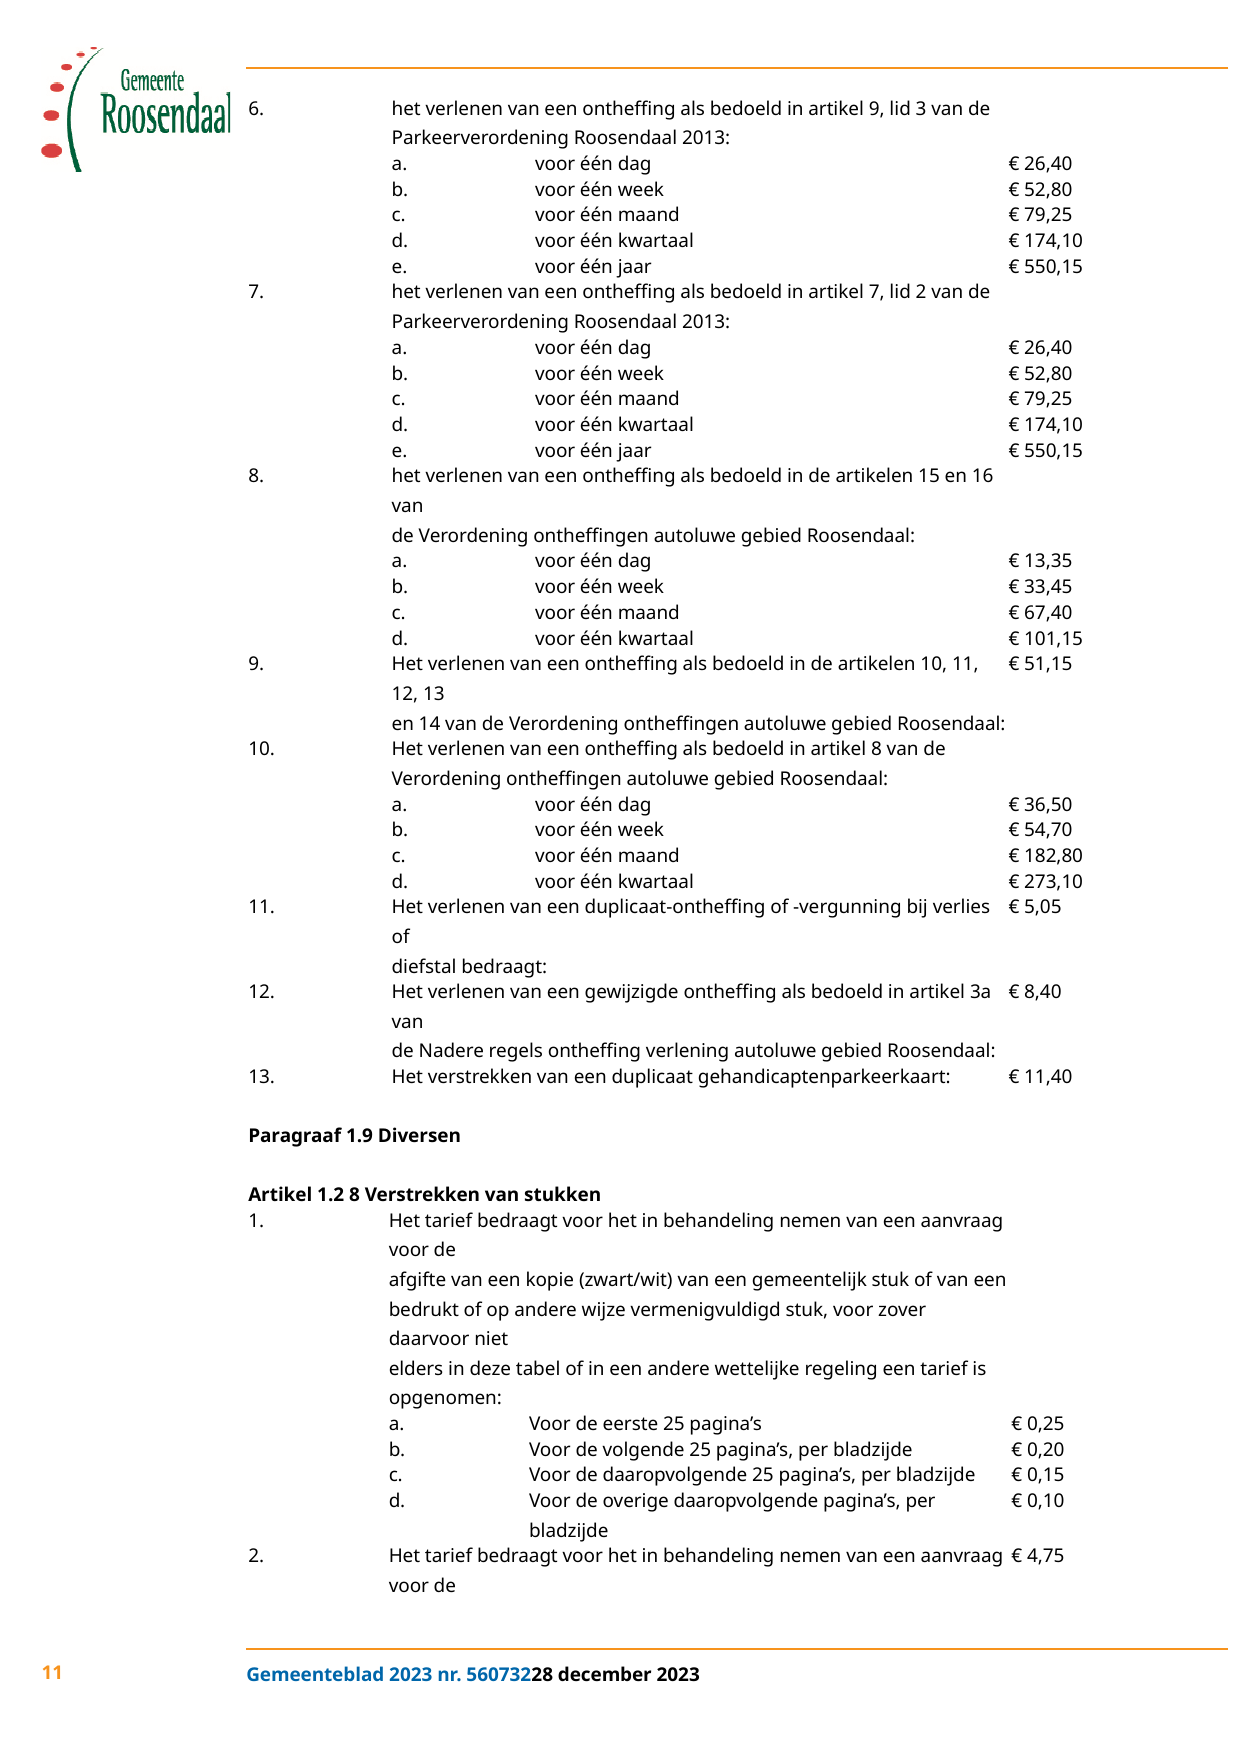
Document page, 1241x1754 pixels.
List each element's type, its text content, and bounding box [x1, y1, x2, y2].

table_cell voor één week [535, 573, 1008, 599]
table_cell [248, 816, 391, 842]
table_cell voor één dag [535, 791, 1008, 816]
table_cell a. [391, 548, 535, 573]
table_cell [1008, 463, 1152, 548]
table_cell [248, 176, 391, 202]
table_cell € 26,40 [1008, 150, 1152, 176]
table_cell b. [389, 1436, 529, 1462]
table_cell 10. [248, 735, 391, 791]
table_cell c. [391, 599, 535, 625]
table_cell Voor de volgende 25 pagina’s, per bladzijde [529, 1436, 1011, 1462]
table_cell a. [391, 334, 535, 360]
table_cell € 4,75 [1011, 1543, 1152, 1598]
table_cell voor één dag [535, 150, 1008, 176]
table_cell [248, 150, 391, 176]
table_cell voor één maand [535, 202, 1008, 227]
table_cell a. [391, 791, 535, 816]
table_cell Voor de overige daaropvolgende pagina’s, per bladzijde [529, 1488, 1011, 1543]
table_cell € 51,15 [1008, 651, 1152, 735]
table_cell [248, 573, 391, 599]
picture [41, 47, 231, 172]
table_cell 1. [248, 1207, 388, 1410]
table_cell Het verlenen van een gewijzigde ontheffing als bedoeld in artikel 3a van de Nadere regels ontheffing verlening autoluwe gebied Roosendaal: [391, 979, 1008, 1063]
table_cell 12. [248, 979, 391, 1063]
table_header Artikel 1.2 8 Verstrekken van stukken [248, 1181, 1011, 1207]
table_cell d. [391, 411, 535, 437]
table_cell voor één week [535, 360, 1008, 386]
table_cell voor één week [535, 816, 1008, 842]
table_cell 6. [248, 95, 391, 150]
table_cell [248, 1436, 388, 1462]
table_cell [248, 625, 391, 651]
table_cell voor één maand [535, 599, 1008, 625]
table_cell Het tarief bedraagt voor het in behandeling nemen van een aanvraag voor de [389, 1543, 1011, 1598]
table_cell voor één kwartaal [535, 227, 1008, 253]
table_cell [248, 1488, 388, 1543]
table_cell voor één jaar [535, 253, 1008, 279]
table_cell € 8,40 [1008, 979, 1152, 1063]
table_cell [1008, 735, 1152, 791]
table_cell het verlenen van een ontheffing als bedoeld in artikel 7, lid 2 van de Parkeerverordening Roosendaal 2013: [391, 279, 1008, 334]
table_cell [248, 1410, 388, 1436]
table_cell [248, 868, 391, 894]
table_cell € 550,15 [1008, 437, 1152, 463]
table_cell [248, 334, 391, 360]
table_cell [248, 437, 391, 463]
table_cell a. [389, 1410, 529, 1436]
table_header [1011, 1181, 1152, 1207]
table_cell € 52,80 [1008, 360, 1152, 386]
table_cell € 0,25 [1011, 1410, 1152, 1436]
table_cell het verlenen van een ontheffing als bedoeld in de artikelen 15 en 16 van de Verordening ontheffingen autoluwe gebied Roosendaal: [391, 463, 1008, 548]
table_cell Het tarief bedraagt voor het in behandeling nemen van een aanvraag voor de afgifte van een kopie (zwart/wit) van een gemeentelijk stuk of van een bedrukt of op andere wijze vermenigvuldigd stuk, voor zover daarvoor niet elders in deze tabel of in een andere wettelijke regeling een tarief is opgenomen: [389, 1207, 1011, 1410]
table_cell voor één kwartaal [535, 625, 1008, 651]
table_cell [1011, 1207, 1152, 1410]
table_cell c. [389, 1462, 529, 1487]
table_cell b. [391, 360, 535, 386]
table_cell € 174,10 [1008, 411, 1152, 437]
table_cell 9. [248, 651, 391, 735]
table_cell 11. [248, 894, 391, 978]
table_cell e. [391, 253, 535, 279]
table_cell [248, 842, 391, 868]
table_cell voor één maand [535, 842, 1008, 868]
table_cell € 273,10 [1008, 868, 1152, 894]
table_cell b. [391, 573, 535, 599]
table_cell [248, 411, 391, 437]
table_cell Voor de eerste 25 pagina’s [529, 1410, 1011, 1436]
table_cell € 550,15 [1008, 253, 1152, 279]
table_cell [248, 791, 391, 816]
table_cell [248, 386, 391, 411]
table_cell voor één maand [535, 386, 1008, 411]
table_cell voor één week [535, 176, 1008, 202]
table_cell € 26,40 [1008, 334, 1152, 360]
table_cell voor één kwartaal [535, 411, 1008, 437]
table_cell Voor de daaropvolgende 25 pagina’s, per bladzijde [529, 1462, 1011, 1487]
table_cell [248, 1462, 388, 1487]
table_cell c. [391, 386, 535, 411]
table_cell € 182,80 [1008, 842, 1152, 868]
table_cell € 52,80 [1008, 176, 1152, 202]
table_cell [248, 599, 391, 625]
table_cell € 33,45 [1008, 573, 1152, 599]
table_cell voor één dag [535, 334, 1008, 360]
table_cell Het verlenen van een duplicaat-ontheffing of -vergunning bij verlies of diefstal bedraagt: [391, 894, 1008, 978]
table_cell d. [391, 227, 535, 253]
table_cell € 0,10 [1011, 1488, 1152, 1543]
table_cell b. [391, 816, 535, 842]
table_cell Het verstrekken van een duplicaat gehandicaptenparkeerkaart: [391, 1064, 1008, 1089]
table_cell Het verlenen van een ontheffing als bedoeld in artikel 8 van de Verordening ontheffingen autoluwe gebied Roosendaal: [391, 735, 1008, 791]
table_cell c. [391, 842, 535, 868]
table_cell € 36,50 [1008, 791, 1152, 816]
table_cell € 0,15 [1011, 1462, 1152, 1487]
table_cell a. [391, 150, 535, 176]
table_cell e. [391, 437, 535, 463]
table_cell € 54,70 [1008, 816, 1152, 842]
table_cell € 79,25 [1008, 202, 1152, 227]
table_cell Het verlenen van een ontheffing als bedoeld in de artikelen 10, 11, 12, 13 en 14 van de Verordening ontheffingen autoluwe gebied Roosendaal: [391, 651, 1008, 735]
table_cell € 174,10 [1008, 227, 1152, 253]
table_cell € 67,40 [1008, 599, 1152, 625]
table_cell [1008, 95, 1152, 150]
table_cell [248, 548, 391, 573]
table_cell € 11,40 [1008, 1064, 1152, 1089]
table_cell d. [391, 868, 535, 894]
table_cell d. [391, 625, 535, 651]
table_cell 2. [248, 1543, 388, 1598]
table_cell voor één jaar [535, 437, 1008, 463]
table_cell [248, 253, 391, 279]
table_cell € 79,25 [1008, 386, 1152, 411]
table_cell € 5,05 [1008, 894, 1152, 978]
table_cell [1008, 279, 1152, 334]
table_cell voor één kwartaal [535, 868, 1008, 894]
table_cell 8. [248, 463, 391, 548]
table_cell [248, 202, 391, 227]
table_cell € 101,15 [1008, 625, 1152, 651]
table_cell 13. [248, 1064, 391, 1089]
table_cell c. [391, 202, 535, 227]
table_cell het verlenen van een ontheffing als bedoeld in artikel 9, lid 3 van de Parkeerverordening Roosendaal 2013: [391, 95, 1008, 150]
table_cell [248, 360, 391, 386]
table_cell € 13,35 [1008, 548, 1152, 573]
table_cell voor één dag [535, 548, 1008, 573]
text Paragraaf 1.9 Diversen [248, 1122, 1152, 1148]
table_cell € 0,20 [1011, 1436, 1152, 1462]
table_cell 7. [248, 279, 391, 334]
table_cell d. [389, 1488, 529, 1543]
table_cell [248, 227, 391, 253]
table_cell b. [391, 176, 535, 202]
